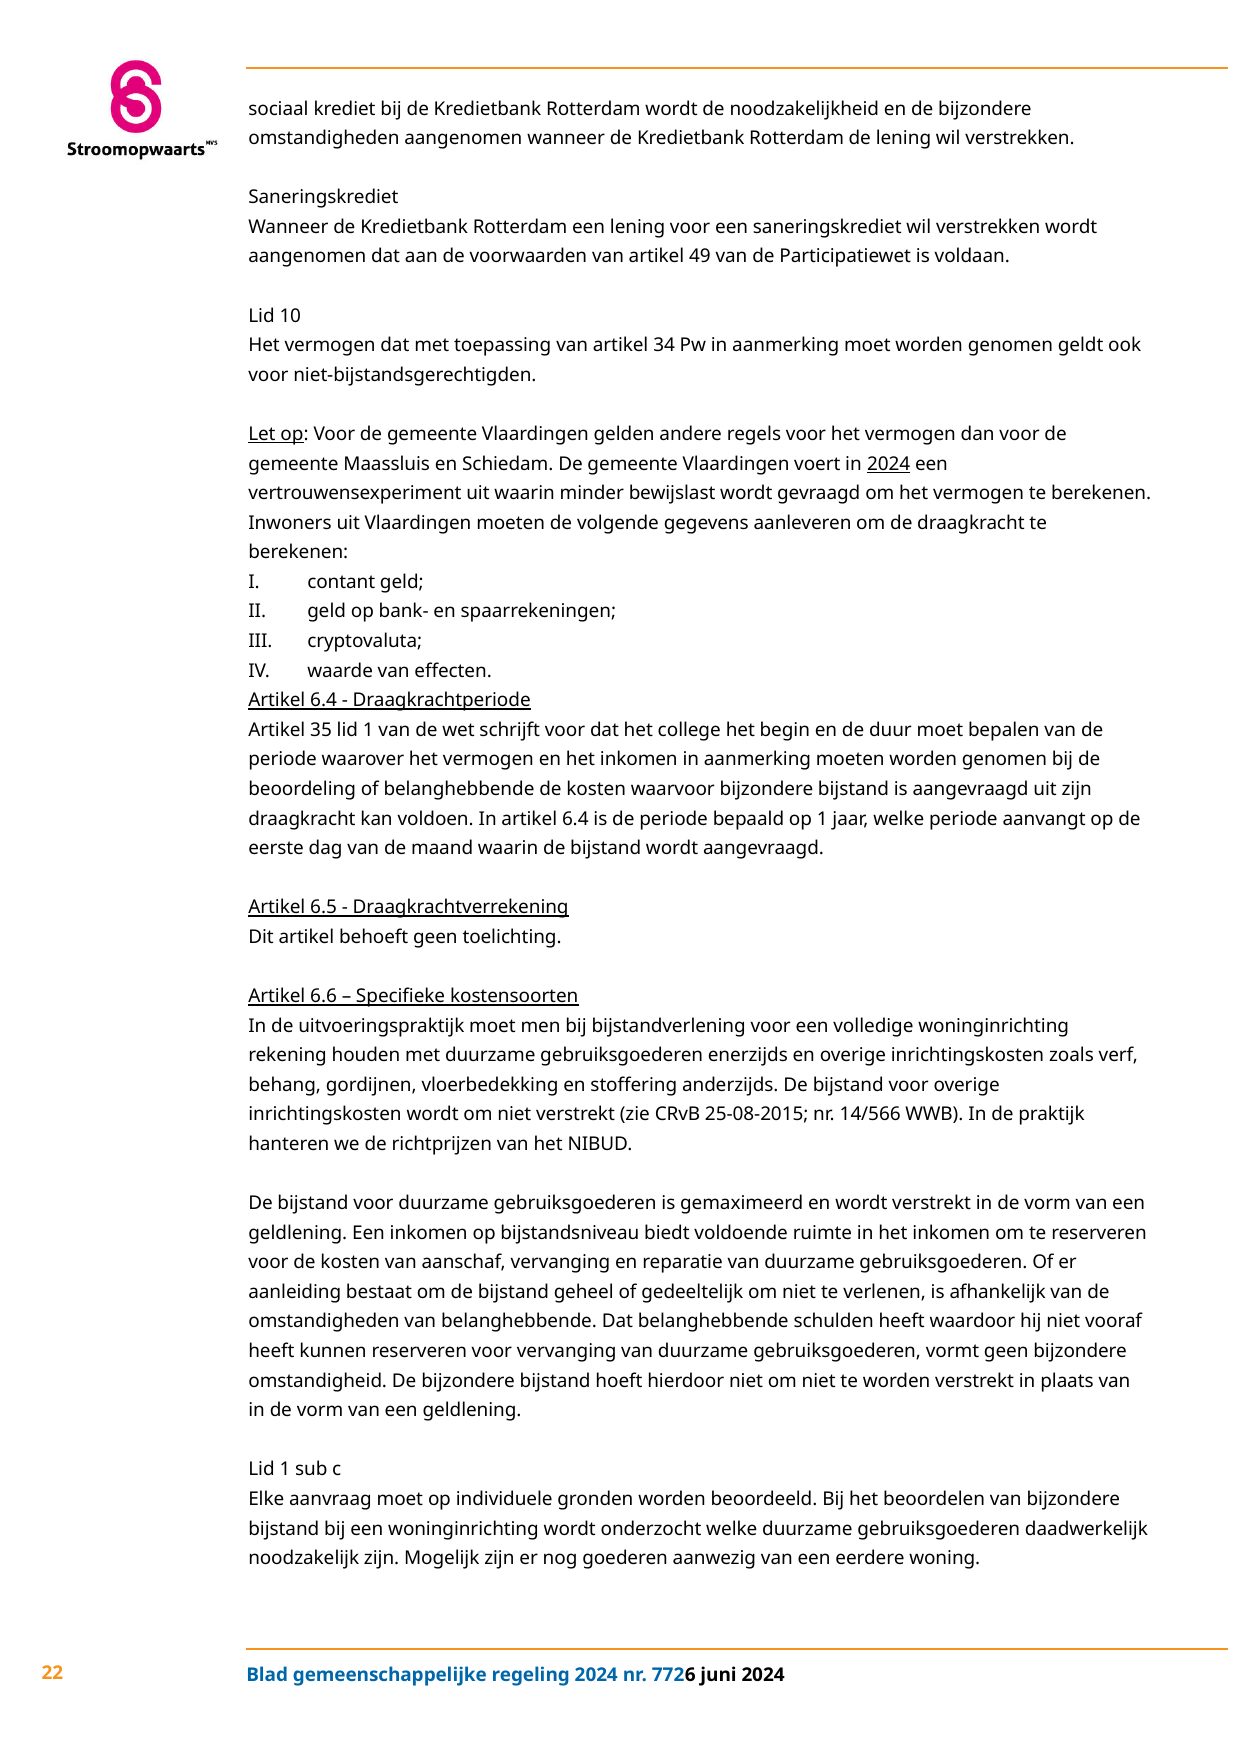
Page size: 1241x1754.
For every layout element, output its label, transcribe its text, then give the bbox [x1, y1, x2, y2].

text Lid 10 [248, 302, 1152, 328]
text Dit artikel behoeft geen toelichting. [248, 923, 1152, 949]
text Elke aanvraag moet op individuele gronden worden beoordeeld. Bij het beoordelen van bijzondere bijstand bij een woninginrichting wordt onderzocht welke duurzame gebruiksgoederen daadwerkelijk noodzakelijk zijn. Mogelijk zijn er nog goederen aanwezig van een eerdere woning. [248, 1485, 1152, 1570]
text Let op: Voor de gemeente Vlaardingen gelden andere regels voor het vermogen dan voor de gemeente Maassluis en Schiedam. De gemeente Vlaardingen voert in 2024 een vertrouwensexperiment uit waarin minder bewijslast wordt gevraagd om het vermogen te berekenen. Inwoners uit Vlaardingen moeten de volgende gegevens aanleveren om de draagkracht te berekenen: [248, 420, 1152, 564]
text Het vermogen dat met toepassing van artikel 34 Pw in aanmerking moet worden genomen geldt ook voor niet-bijstandsgerechtigden. [248, 331, 1152, 387]
list contant geld; [248, 568, 1152, 594]
text Saneringskrediet [248, 183, 1152, 209]
text Artikel 6.6 – Specifieke kostensoorten [248, 982, 1152, 1008]
text De bijstand voor duurzame gebruiksgoederen is gemaximeerd en wordt verstrekt in de vorm van een geldlening. Een inkomen op bijstandsniveau biedt voldoende ruimte in het inkomen om te reserveren voor de kosten van aanschaf, vervanging en reparatie van duurzame gebruiksgoederen. Of er aanleiding bestaat om de bijstand geheel of gedeeltelijk om niet te verlenen, is afhankelijk van de omstandigheden van belanghebbende. Dat belanghebbende schulden heeft waardoor hij niet vooraf heeft kunnen reserveren voor vervanging van duurzame gebruiksgoederen, vormt geen bijzondere omstandigheid. De bijzondere bijstand hoeft hierdoor niet om niet te worden verstrekt in plaats van in de vorm van een geldlening. [248, 1189, 1152, 1422]
text In de uitvoeringspraktijk moet men bij bijstandverlening voor een volledige woninginrichting rekening houden met duurzame gebruiksgoederen enerzijds en overige inrichtingskosten zoals verf, behang, gordijnen, vloerbedekking en stoffering anderzijds. De bijstand voor overige inrichtingskosten wordt om niet verstrekt (zie CRvB 25-08-2015; nr. 14/566 WWB). In de praktijk hanteren we de richtprijzen van het NIBUD. [248, 1012, 1152, 1156]
text Lid 1 sub c [248, 1456, 1152, 1481]
picture [41, 47, 231, 172]
text Artikel 6.5 - Draagkrachtverrekening [248, 893, 1152, 919]
text sociaal krediet bij de Kredietbank Rotterdam wordt de noodzakelijkheid en de bijzondere omstandigheden aangenomen wanneer de Kredietbank Rotterdam de lening wil verstrekken. [248, 95, 1152, 150]
list geld op bank- en spaarrekeningen; [248, 598, 1152, 623]
text Wanneer de Kredietbank Rotterdam een lening voor een saneringskrediet wil verstrekken wordt aangenomen dat aan de voorwaarden van artikel 49 van de Participatiewet is voldaan. [248, 213, 1152, 268]
list waarde van effecten. [248, 657, 1152, 683]
text Artikel 6.4 - Draagkrachtperiode [248, 686, 1152, 712]
text Artikel 35 lid 1 van de wet schrijft voor dat het college het begin en de duur moet bepalen van de periode waarover het vermogen en het inkomen in aanmerking moeten worden genomen bij de beoordeling of belanghebbende de kosten waarvoor bijzondere bijstand is aangevraagd uit zijn draagkracht kan voldoen. In artikel 6.4 is de periode bepaald op 1 jaar, welke periode aanvangt op de eerste dag van de maand waarin de bijstand wordt aangevraagd. [248, 716, 1152, 860]
list cryptovaluta; [248, 627, 1152, 653]
